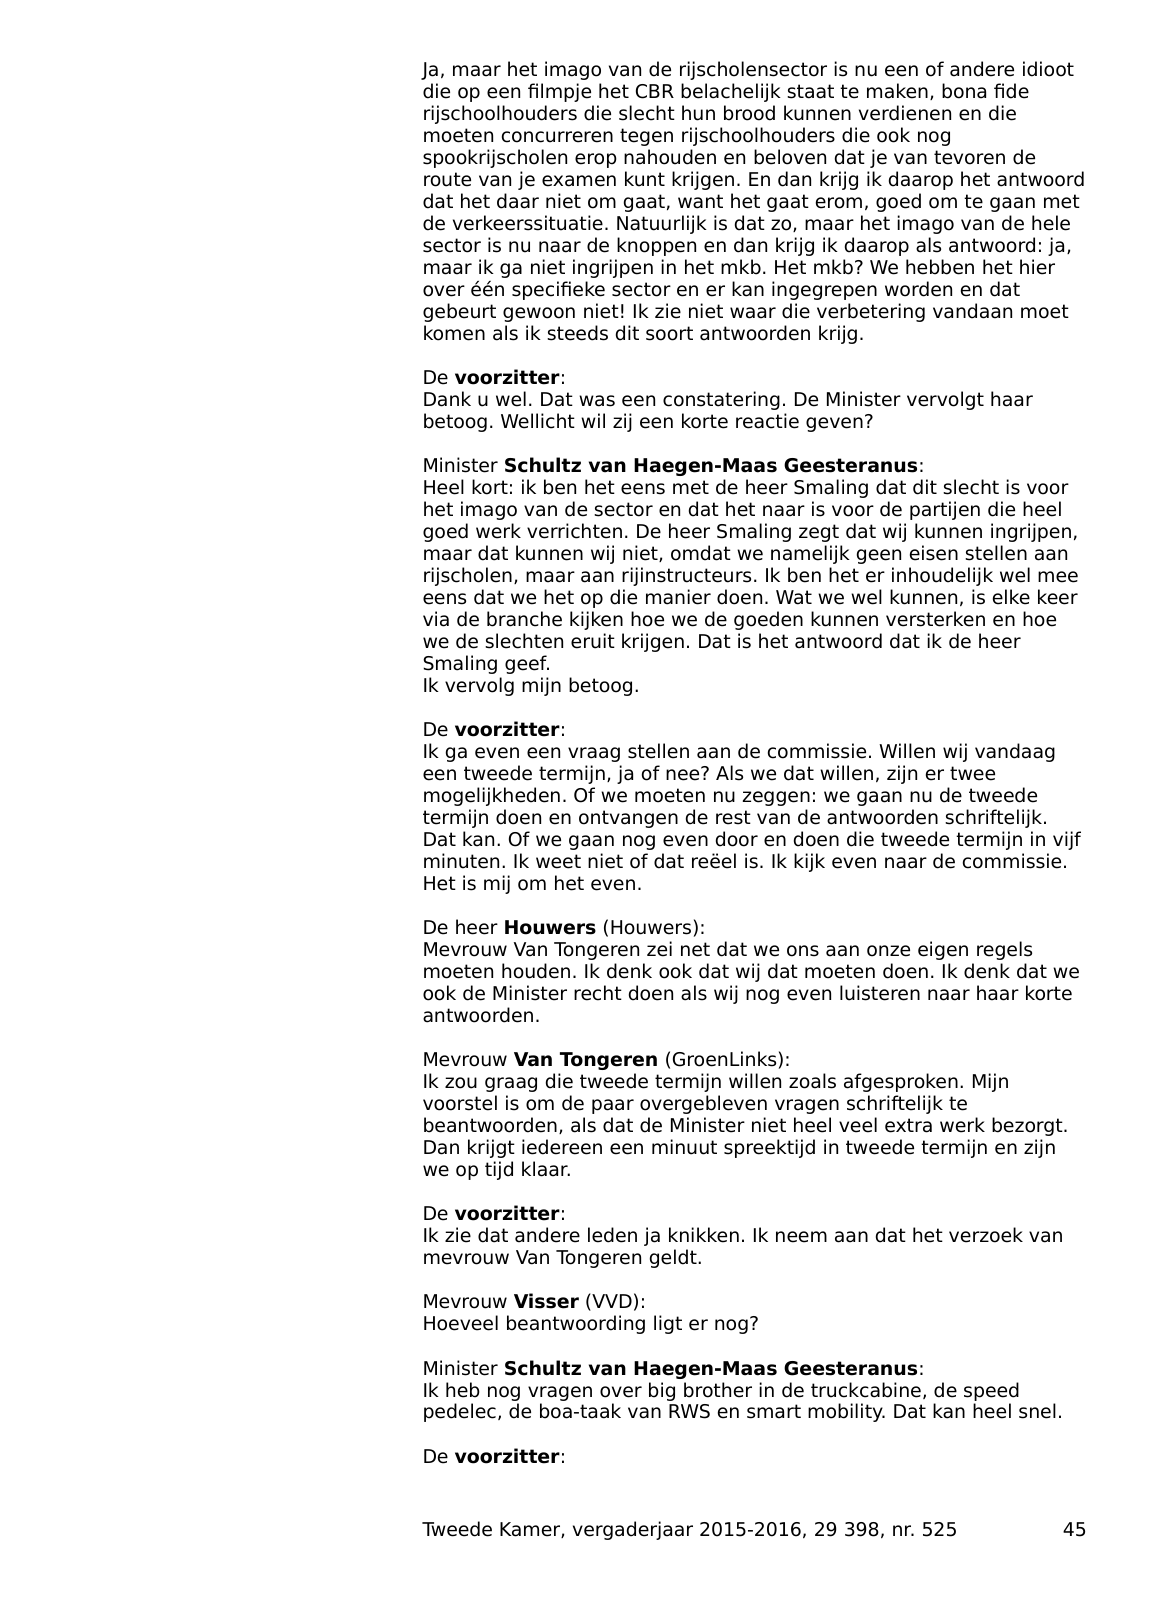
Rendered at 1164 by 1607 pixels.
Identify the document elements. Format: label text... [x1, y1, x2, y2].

text Heel kort: ik ben het eens met de heer Smaling dat dit slecht is voor het imago van de sector en dat het naar is voor de partijen die heel goed werk verrichten. De heer Smaling zegt dat wij kunnen ingrijpen, maar dat kunnen wij niet, omdat we namelijk geen eisen stellen aan rijscholen, maar aan rijinstructeurs. Ik ben het er inhoudelijk wel mee eens dat we het op die manier doen. Wat we wel kunnen, is elke keer via de branche kijken hoe we de goeden kunnen versterken en hoe we de slechten eruit krijgen. Dat is het antwoord dat ik de heer Smaling geef. [422, 477, 1087, 675]
text Hoeveel beantwoording ligt er nog? [422, 1313, 1087, 1335]
text Ik zou graag die tweede termijn willen zoals afgesproken. Mijn voorstel is om de paar overgebleven vragen schriftelijk te beantwoorden, als dat de Minister niet heel veel extra werk bezorgt. Dan krijgt iedereen een minuut spreektijd in tweede termijn en zijn we op tijd klaar. [422, 1071, 1087, 1181]
text Ik ga even een vraag stellen aan de commissie. Willen wij vandaag een tweede termijn, ja of nee? Als we dat willen, zijn er twee mogelijkheden. Of we moeten nu zeggen: we gaan nu de tweede termijn doen en ontvangen de rest van de antwoorden schriftelijk. Dat kan. Of we gaan nog even door en doen die tweede termijn in vijf minuten. Ik weet niet of dat reëel is. Ik kijk even naar de commissie. Het is mij om het even. [422, 741, 1087, 895]
text Mevrouw Van Tongeren zei net dat we ons aan onze eigen regels moeten houden. Ik denk ook dat wij dat moeten doen. Ik denk dat we ook de Minister recht doen als wij nog even luisteren naar haar korte antwoorden. [422, 939, 1087, 1027]
text Mevrouw Visser (VVD): [422, 1291, 1087, 1313]
text Ik heb nog vragen over big brother in de truckcabine, de speed pedelec, de boa-taak van RWS en smart mobility. Dat kan heel snel. [422, 1379, 1087, 1423]
text De heer Houwers (Houwers): [422, 917, 1087, 939]
text De voorzitter: [422, 1203, 1087, 1225]
text Ik vervolg mijn betoog. [422, 675, 1087, 697]
text De voorzitter: [422, 367, 1087, 389]
text Dank u wel. Dat was een constatering. De Minister vervolgt haar betoog. Wellicht wil zij een korte reactie geven? [422, 389, 1087, 433]
text Mevrouw Van Tongeren (GroenLinks): [422, 1049, 1087, 1071]
text Ja, maar het imago van de rijscholensector is nu een of andere idioot die op een filmpje het CBR belachelijk staat te maken, bona fide rijschoolhouders die slecht hun brood kunnen verdienen en die moeten concurreren tegen rijschoolhouders die ook nog spookrijscholen erop nahouden en beloven dat je van tevoren de route van je examen kunt krijgen. En dan krijg ik daarop het antwoord dat het daar niet om gaat, want het gaat erom, goed om te gaan met de verkeerssituatie. Natuurlijk is dat zo, maar het imago van de hele sector is nu naar de knoppen en dan krijg ik daarop als antwoord: ja, maar ik ga niet ingrijpen in het mkb. Het mkb? We hebben het hier over één specifieke sector en er kan ingegrepen worden en dat gebeurt gewoon niet! Ik zie niet waar die verbetering vandaan moet komen als ik steeds dit soort antwoorden krijg. [422, 59, 1087, 345]
text Ik zie dat andere leden ja knikken. Ik neem aan dat het verzoek van mevrouw Van Tongeren geldt. [422, 1225, 1087, 1269]
text De voorzitter: [422, 1446, 1087, 1468]
text Minister Schultz van Haegen-Maas Geesteranus: [422, 1357, 1087, 1379]
text De voorzitter: [422, 719, 1087, 741]
text Minister Schultz van Haegen-Maas Geesteranus: [422, 455, 1087, 477]
